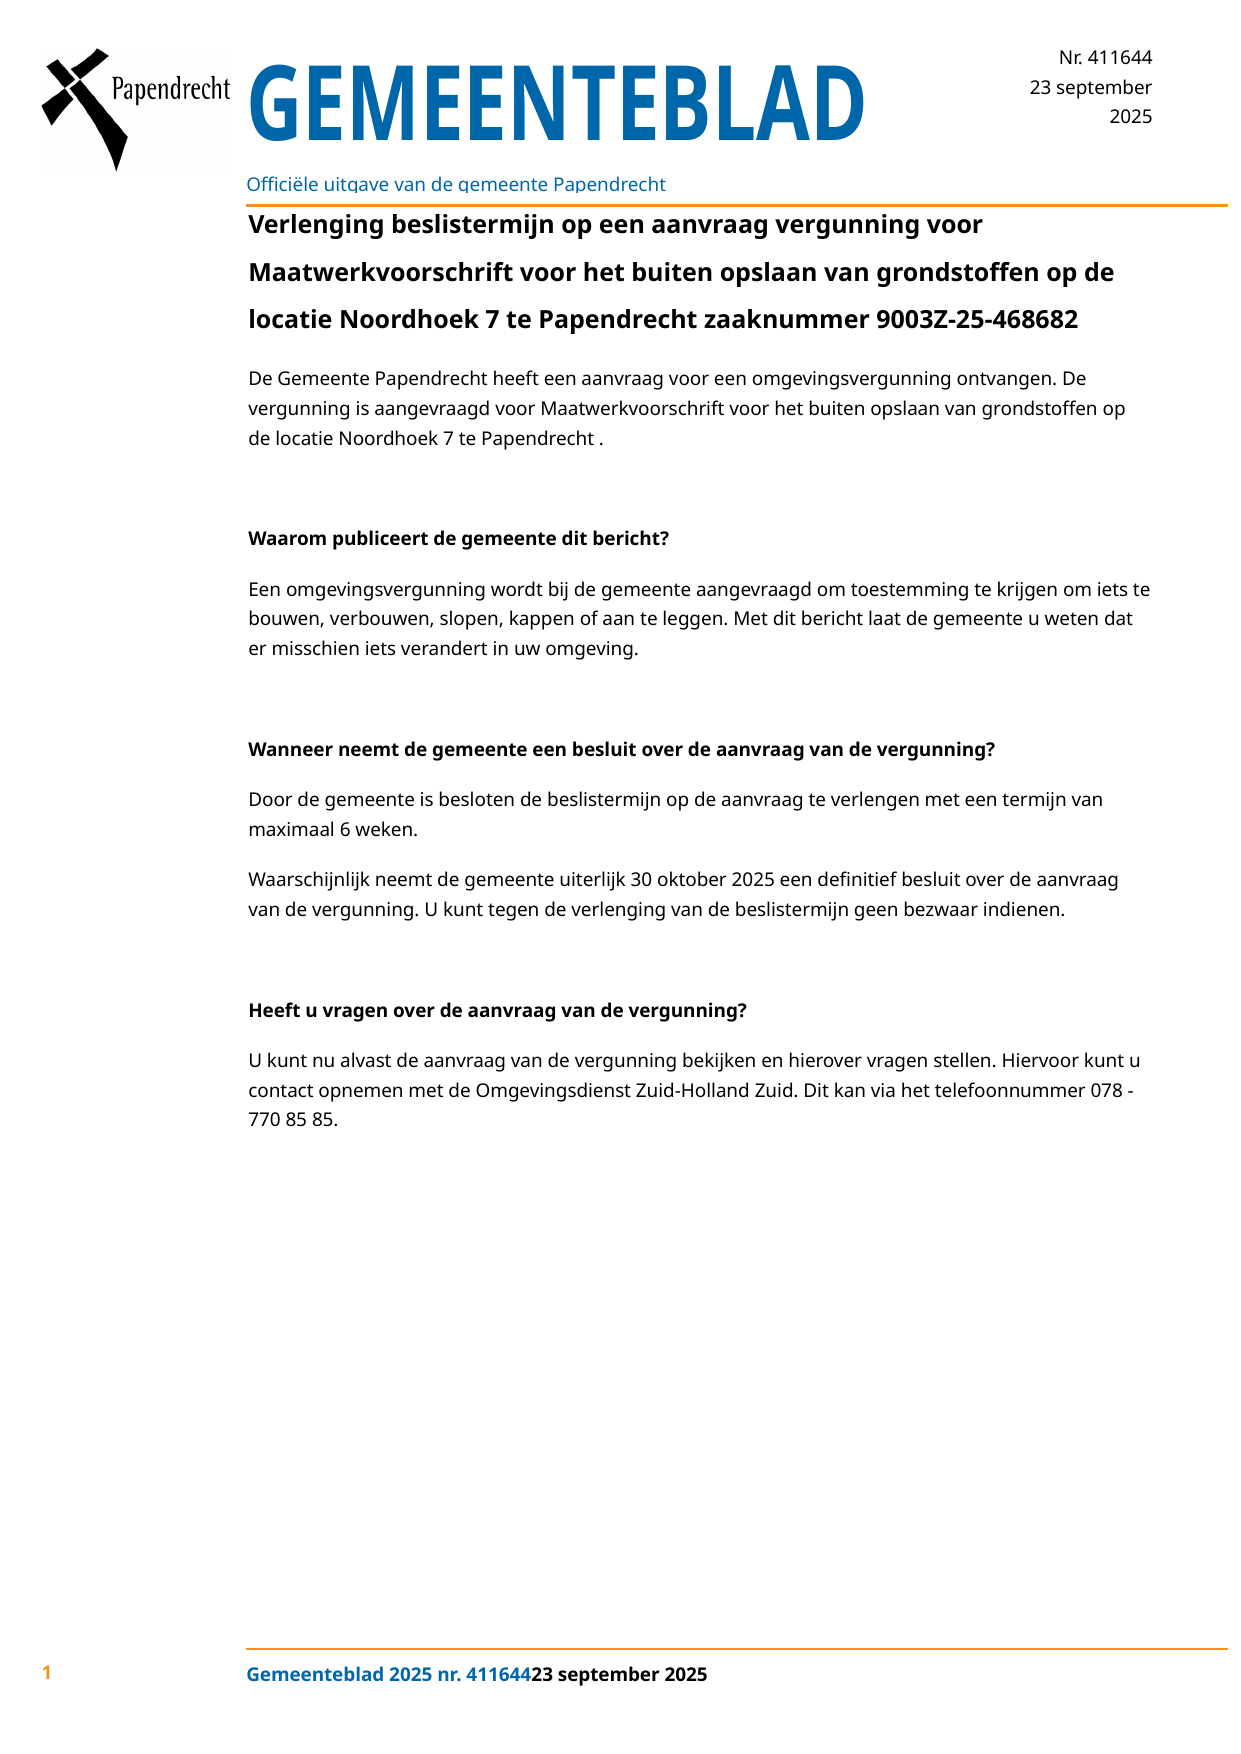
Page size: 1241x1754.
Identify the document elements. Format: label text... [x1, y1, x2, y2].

text Wanneer neemt de gemeente een besluit over de aanvraag van de vergunning? [248, 736, 1152, 762]
text Door de gemeente is besloten de beslistermijn op de aanvraag te verlengen met een termijn van maximaal 6 weken. [248, 786, 1152, 842]
text Waarom publiceert de gemeente dit bericht? [248, 526, 1152, 551]
text Heeft u vragen over de aanvraag van de vergunning? [248, 997, 1152, 1022]
text U kunt nu alvast de aanvraag van de vergunning bekijken en hierover vragen stellen. Hiervoor kunt u contact opnemen met de Omgevingsdienst Zuid-Holland Zuid. Dit kan via het telefoonnummer 078 - 770 85 85. [248, 1047, 1152, 1132]
text Een omgevingsvergunning wordt bij de gemeente aangevraagd om toestemming te krijgen om iets te bouwen, verbouwen, slopen, kappen of aan te leggen. Met dit bericht laat de gemeente u weten dat er misschien iets verandert in uw omgeving. [248, 576, 1152, 661]
text De Gemeente Papendrecht heeft een aanvraag voor een omgevingsvergunning ontvangen. De vergunning is aangevraagd voor Maatwerkvoorschrift voor het buiten opslaan van grondstoffen op de locatie Noordhoek 7 te Papendrecht . [248, 366, 1152, 450]
picture [41, 47, 231, 172]
text Verlenging beslistermijn op een aanvraag vergunning voor Maatwerkvoorschrift voor het buiten opslaan van grondstoffen op de locatie Noordhoek 7 te Papendrecht zaaknummer 9003Z-25-468682 [248, 207, 1152, 336]
text Waarschijnlijk neemt de gemeente uiterlijk 30 oktober 2025 een definitief besluit over de aanvraag van de vergunning. U kunt tegen de verlenging van de beslistermijn geen bezwaar indienen. [248, 866, 1152, 922]
